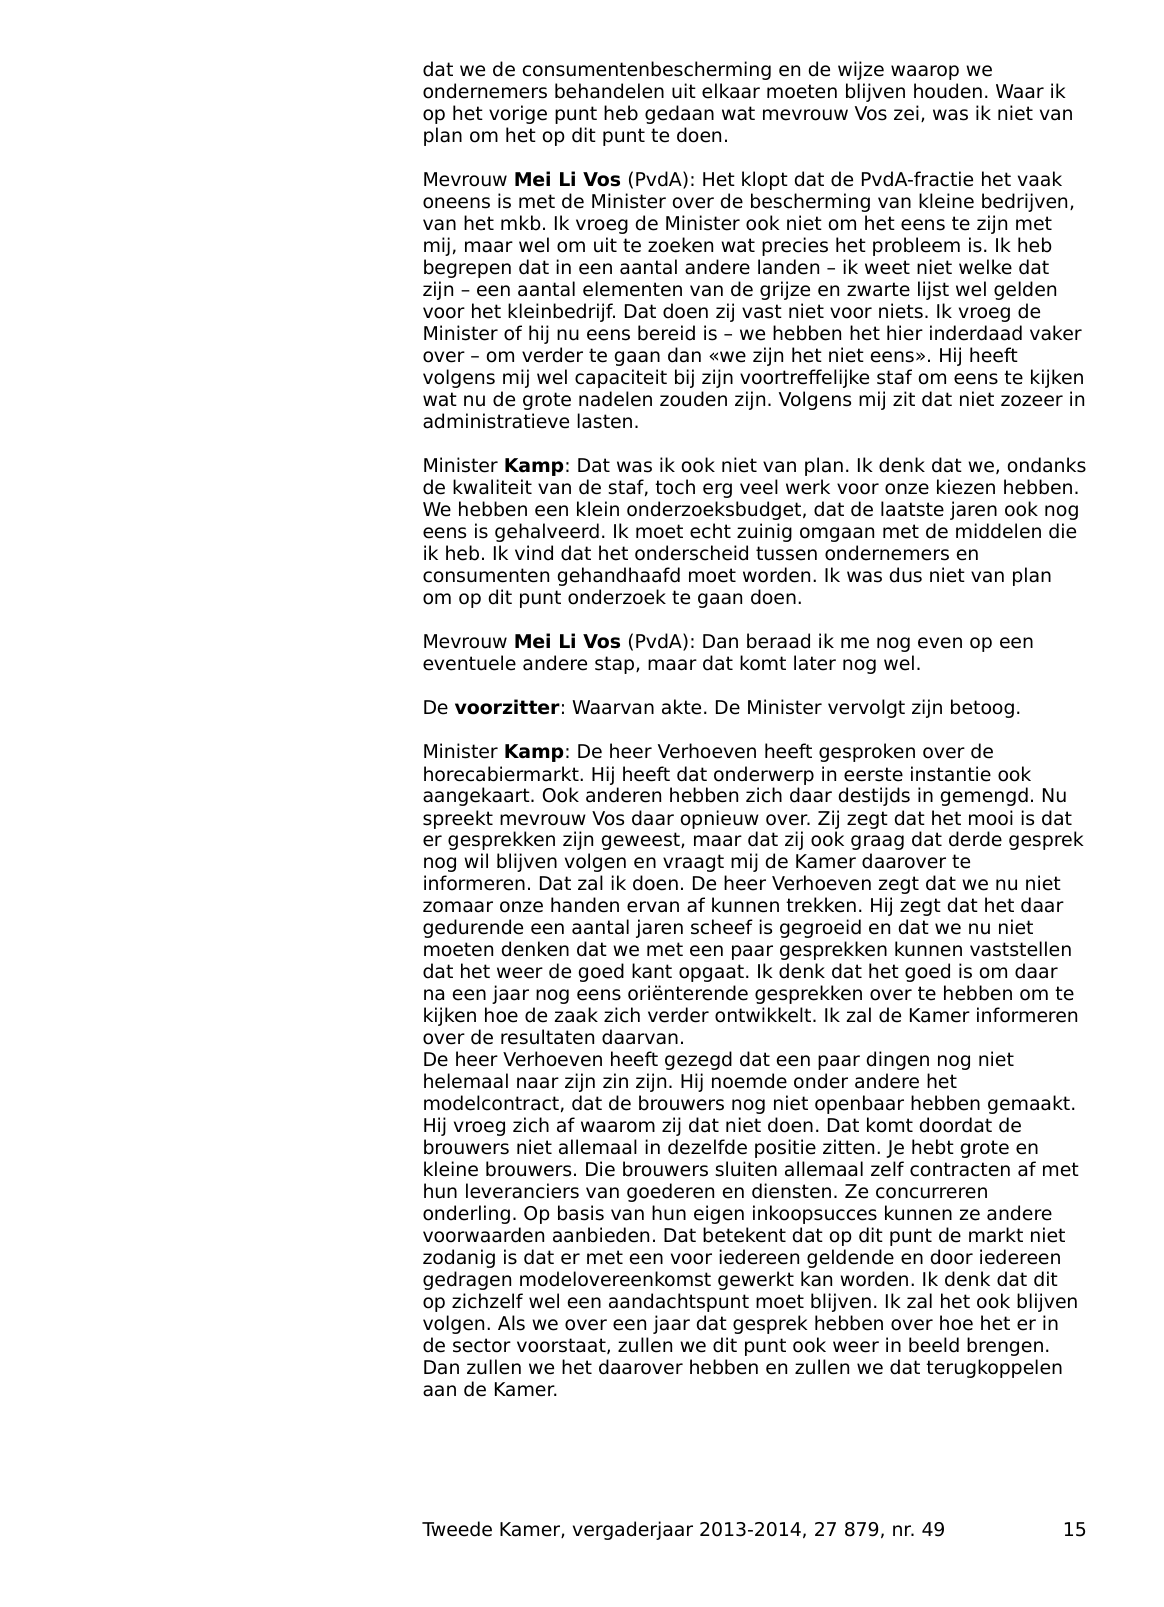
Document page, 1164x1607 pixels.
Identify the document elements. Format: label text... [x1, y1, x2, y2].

text Mevrouw Mei Li Vos (PvdA): Dan beraad ik me nog even op een eventuele andere stap, maar dat komt later nog wel. [422, 631, 1087, 675]
text dat we de consumentenbescherming en de wijze waarop we ondernemers behandelen uit elkaar moeten blijven houden. Waar ik op het vorige punt heb gedaan wat mevrouw Vos zei, was ik niet van plan om het op dit punt te doen. [422, 59, 1087, 147]
text De heer Verhoeven heeft gezegd dat een paar dingen nog niet helemaal naar zijn zin zijn. Hij noemde onder andere het modelcontract, dat de brouwers nog niet openbaar hebben gemaakt. Hij vroeg zich af waarom zij dat niet doen. Dat komt doordat de brouwers niet allemaal in dezelfde positie zitten. Je hebt grote en kleine brouwers. Die brouwers sluiten allemaal zelf contracten af met hun leveranciers van goederen en diensten. Ze concurreren onderling. Op basis van hun eigen inkoopsucces kunnen ze andere voorwaarden aanbieden. Dat betekent dat op dit punt de markt niet zodanig is dat er met een voor iedereen geldende en door iedereen gedragen modelovereenkomst gewerkt kan worden. Ik denk dat dit op zichzelf wel een aandachtspunt moet blijven. Ik zal het ook blijven volgen. Als we over een jaar dat gesprek hebben over hoe het er in de sector voorstaat, zullen we dit punt ook weer in beeld brengen. Dan zullen we het daarover hebben en zullen we dat terugkoppelen aan de Kamer. [422, 1049, 1087, 1401]
text Mevrouw Mei Li Vos (PvdA): Het klopt dat de PvdA-fractie het vaak oneens is met de Minister over de bescherming van kleine bedrijven, van het mkb. Ik vroeg de Minister ook niet om het eens te zijn met mij, maar wel om uit te zoeken wat precies het probleem is. Ik heb begrepen dat in een aantal andere landen – ik weet niet welke dat zijn – een aantal elementen van de grijze en zwarte lijst wel gelden voor het kleinbedrijf. Dat doen zij vast niet voor niets. Ik vroeg de Minister of hij nu eens bereid is – we hebben het hier inderdaad vaker over – om verder te gaan dan «we zijn het niet eens». Hij heeft volgens mij wel capaciteit bij zijn voortreffelijke staf om eens te kijken wat nu de grote nadelen zouden zijn. Volgens mij zit dat niet zozeer in administratieve lasten. [422, 169, 1087, 433]
text Minister Kamp: Dat was ik ook niet van plan. Ik denk dat we, ondanks de kwaliteit van de staf, toch erg veel werk voor onze kiezen hebben. We hebben een klein onderzoeksbudget, dat de laatste jaren ook nog eens is gehalveerd. Ik moet echt zuinig omgaan met de middelen die ik heb. Ik vind dat het onderscheid tussen ondernemers en consumenten gehandhaafd moet worden. Ik was dus niet van plan om op dit punt onderzoek te gaan doen. [422, 455, 1087, 609]
text Minister Kamp: De heer Verhoeven heeft gesproken over de horecabiermarkt. Hij heeft dat onderwerp in eerste instantie ook aangekaart. Ook anderen hebben zich daar destijds in gemengd. Nu spreekt mevrouw Vos daar opnieuw over. Zij zegt dat het mooi is dat er gesprekken zijn geweest, maar dat zij ook graag dat derde gesprek nog wil blijven volgen en vraagt mij de Kamer daarover te informeren. Dat zal ik doen. De heer Verhoeven zegt dat we nu niet zomaar onze handen ervan af kunnen trekken. Hij zegt dat het daar gedurende een aantal jaren scheef is gegroeid en dat we nu niet moeten denken dat we met een paar gesprekken kunnen vaststellen dat het weer de goed kant opgaat. Ik denk dat het goed is om daar na een jaar nog eens oriënterende gesprekken over te hebben om te kijken hoe de zaak zich verder ontwikkelt. Ik zal de Kamer informeren over de resultaten daarvan. [422, 741, 1087, 1049]
text De voorzitter: Waarvan akte. De Minister vervolgt zijn betoog. [422, 697, 1087, 719]
